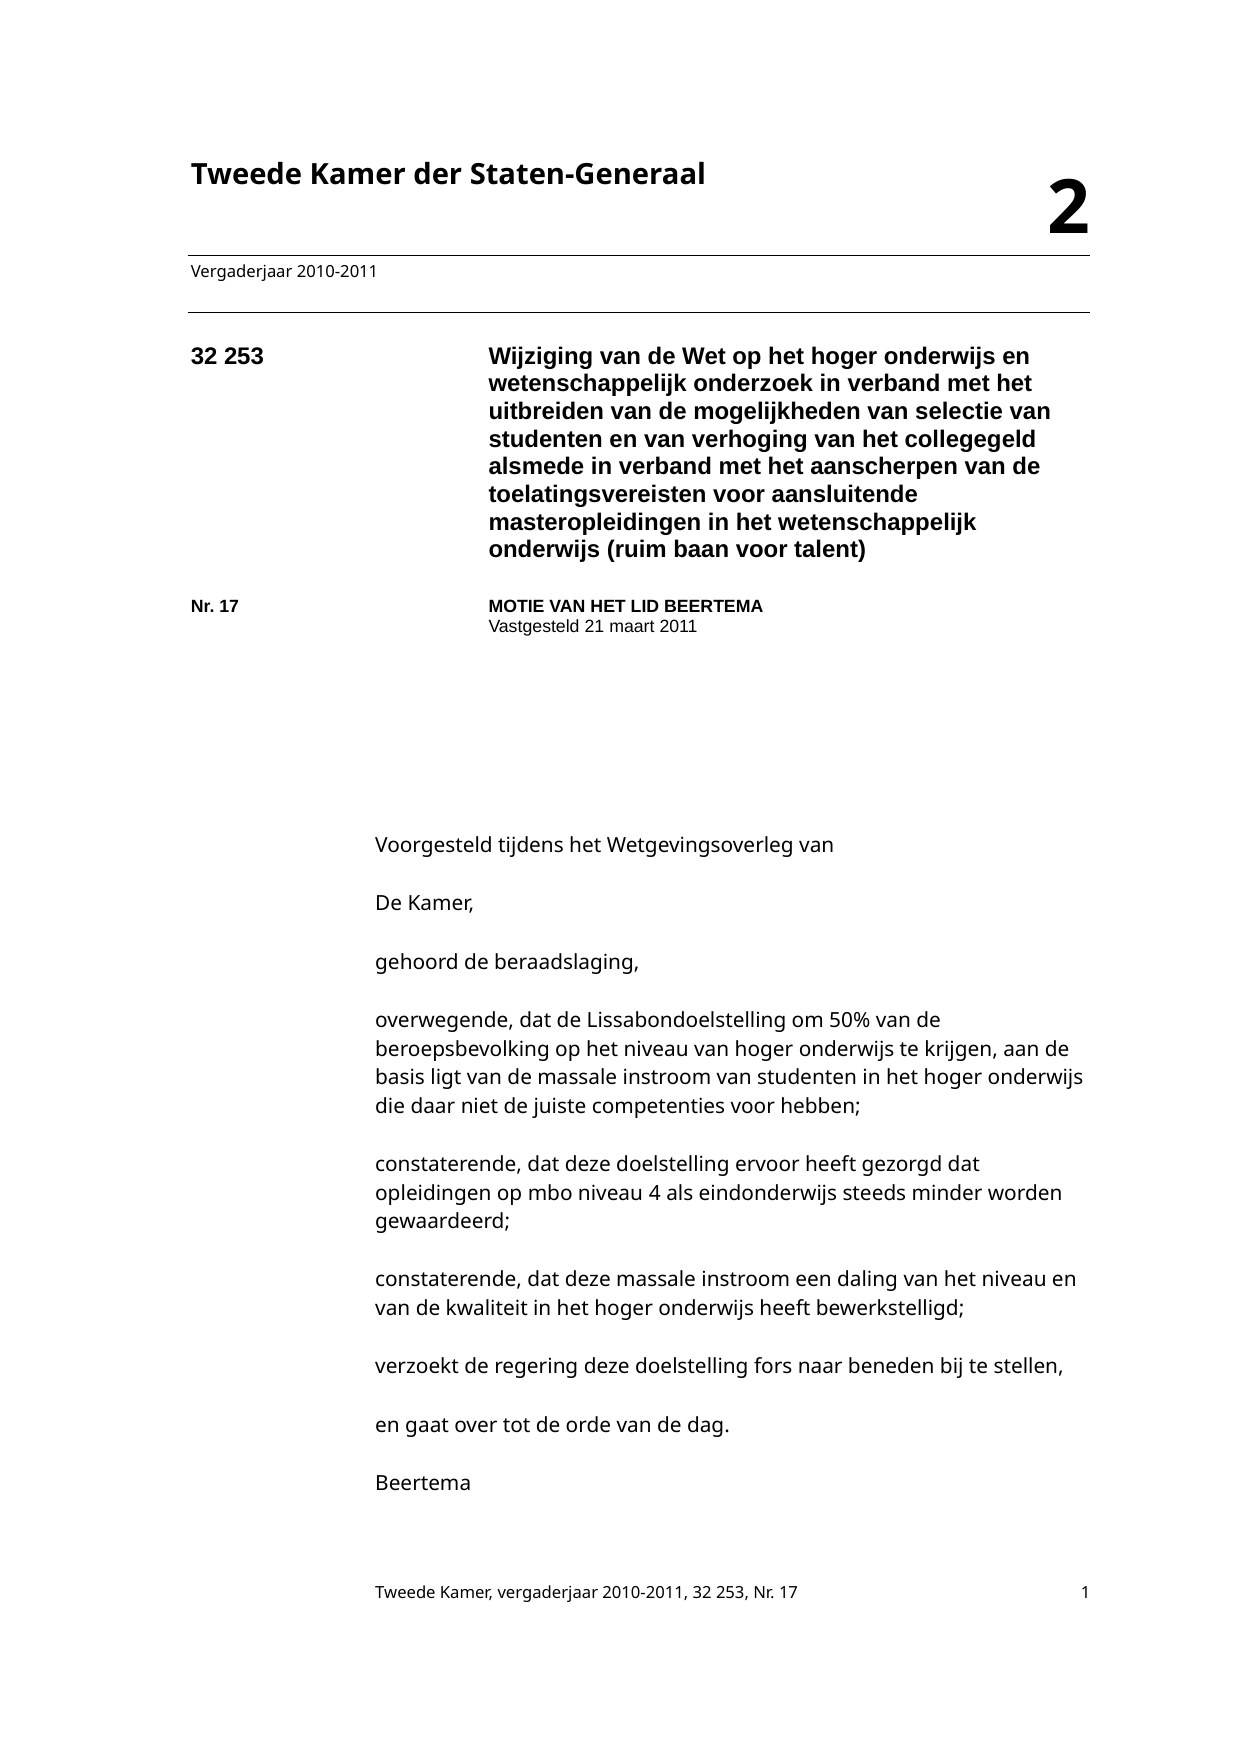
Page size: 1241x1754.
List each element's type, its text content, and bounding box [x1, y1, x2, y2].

table_cell Nr. 17 [188, 593, 485, 712]
text overwegende, dat de Lissabondoelstelling om 50% van de beroepsbevolking op het niveau van hoger onderwijs te krijgen, aan de basis ligt van de massale instroom van studenten in het hoger onderwijs die daar niet de juiste competenties voor hebben; [375, 1005, 1090, 1119]
table_cell MOTIE VAN HET LID BEERTEMA Vastgesteld 21 maart 2011 [485, 593, 1090, 712]
text constaterende, dat deze massale instroom een daling van het niveau en van de kwaliteit in het hoger onderwijs heeft bewerkstelligd; [375, 1264, 1090, 1321]
text gehoord de beraadslaging, [375, 947, 1090, 975]
table_cell [485, 256, 1090, 312]
text verzoekt de regering deze doelstelling fors naar beneden bij te stellen, [375, 1351, 1090, 1380]
text en gaat over tot de orde van de dag. [375, 1410, 1090, 1438]
text Beertema [375, 1468, 1090, 1497]
text Voorgesteld tijdens het Wetgevingsoverleg van [375, 830, 1090, 858]
table_cell Wijziging van de Wet op het hoger onderwijs en wetenschappelijk onderzoek in verband met het uitbreiden van de mogelijkheden van selectie van studenten en van verhoging van het collegegeld alsmede in verband met het aanscherpen van de toelatingsvereisten voor aansluitende masteropleidingen in het wetenschappelijk onderwijs (ruim baan voor talent) [485, 339, 1090, 593]
text constaterende, dat deze doelstelling ervoor heeft gezorgd dat opleidingen op mbo niveau 4 als eindonderwijs steeds minder worden gewaardeerd; [375, 1149, 1090, 1234]
table_cell 32 253 [188, 339, 485, 593]
table_header Tweede Kamer der Staten-Generaal [188, 150, 909, 255]
table_header 2 [910, 150, 1090, 255]
text De Kamer, [375, 888, 1090, 917]
table_cell [188, 313, 485, 339]
table_cell Vergaderjaar 2010-2011 [188, 256, 485, 312]
table_cell [485, 313, 1090, 339]
